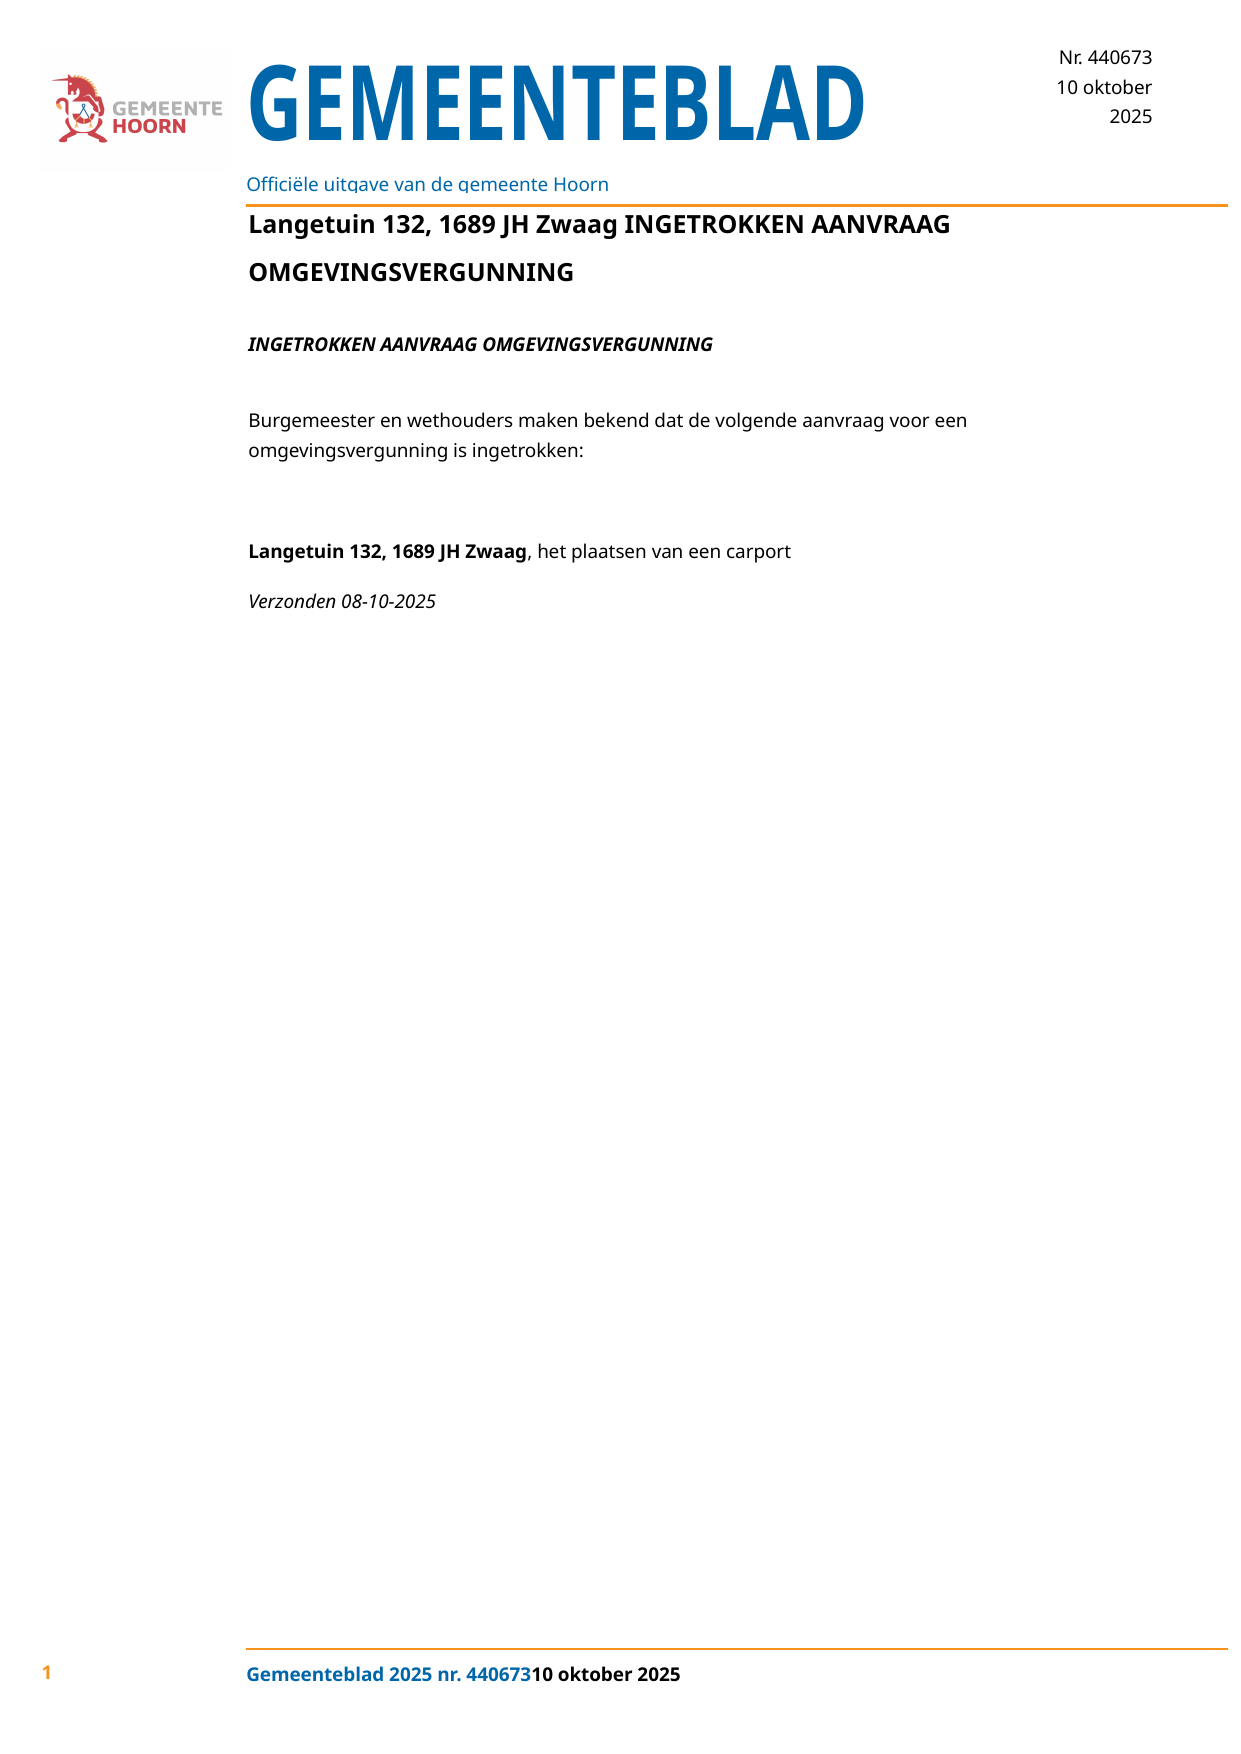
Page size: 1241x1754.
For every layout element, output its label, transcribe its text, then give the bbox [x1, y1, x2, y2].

picture [41, 47, 231, 172]
text Verzonden 08-10-2025 [248, 588, 1152, 614]
text Langetuin 132, 1689 JH Zwaag INGETROKKEN AANVRAAG OMGEVINGSVERGUNNING [248, 207, 1152, 288]
text Langetuin 132, 1689 JH Zwaag, het plaatsen van een carport [248, 538, 1152, 564]
text Burgemeester en wethouders maken bekend dat de volgende aanvraag voor een omgevingsvergunning is ingetrokken: [248, 408, 1152, 463]
text INGETROKKEN AANVRAAG OMGEVINGSVERGUNNING [248, 331, 1152, 357]
